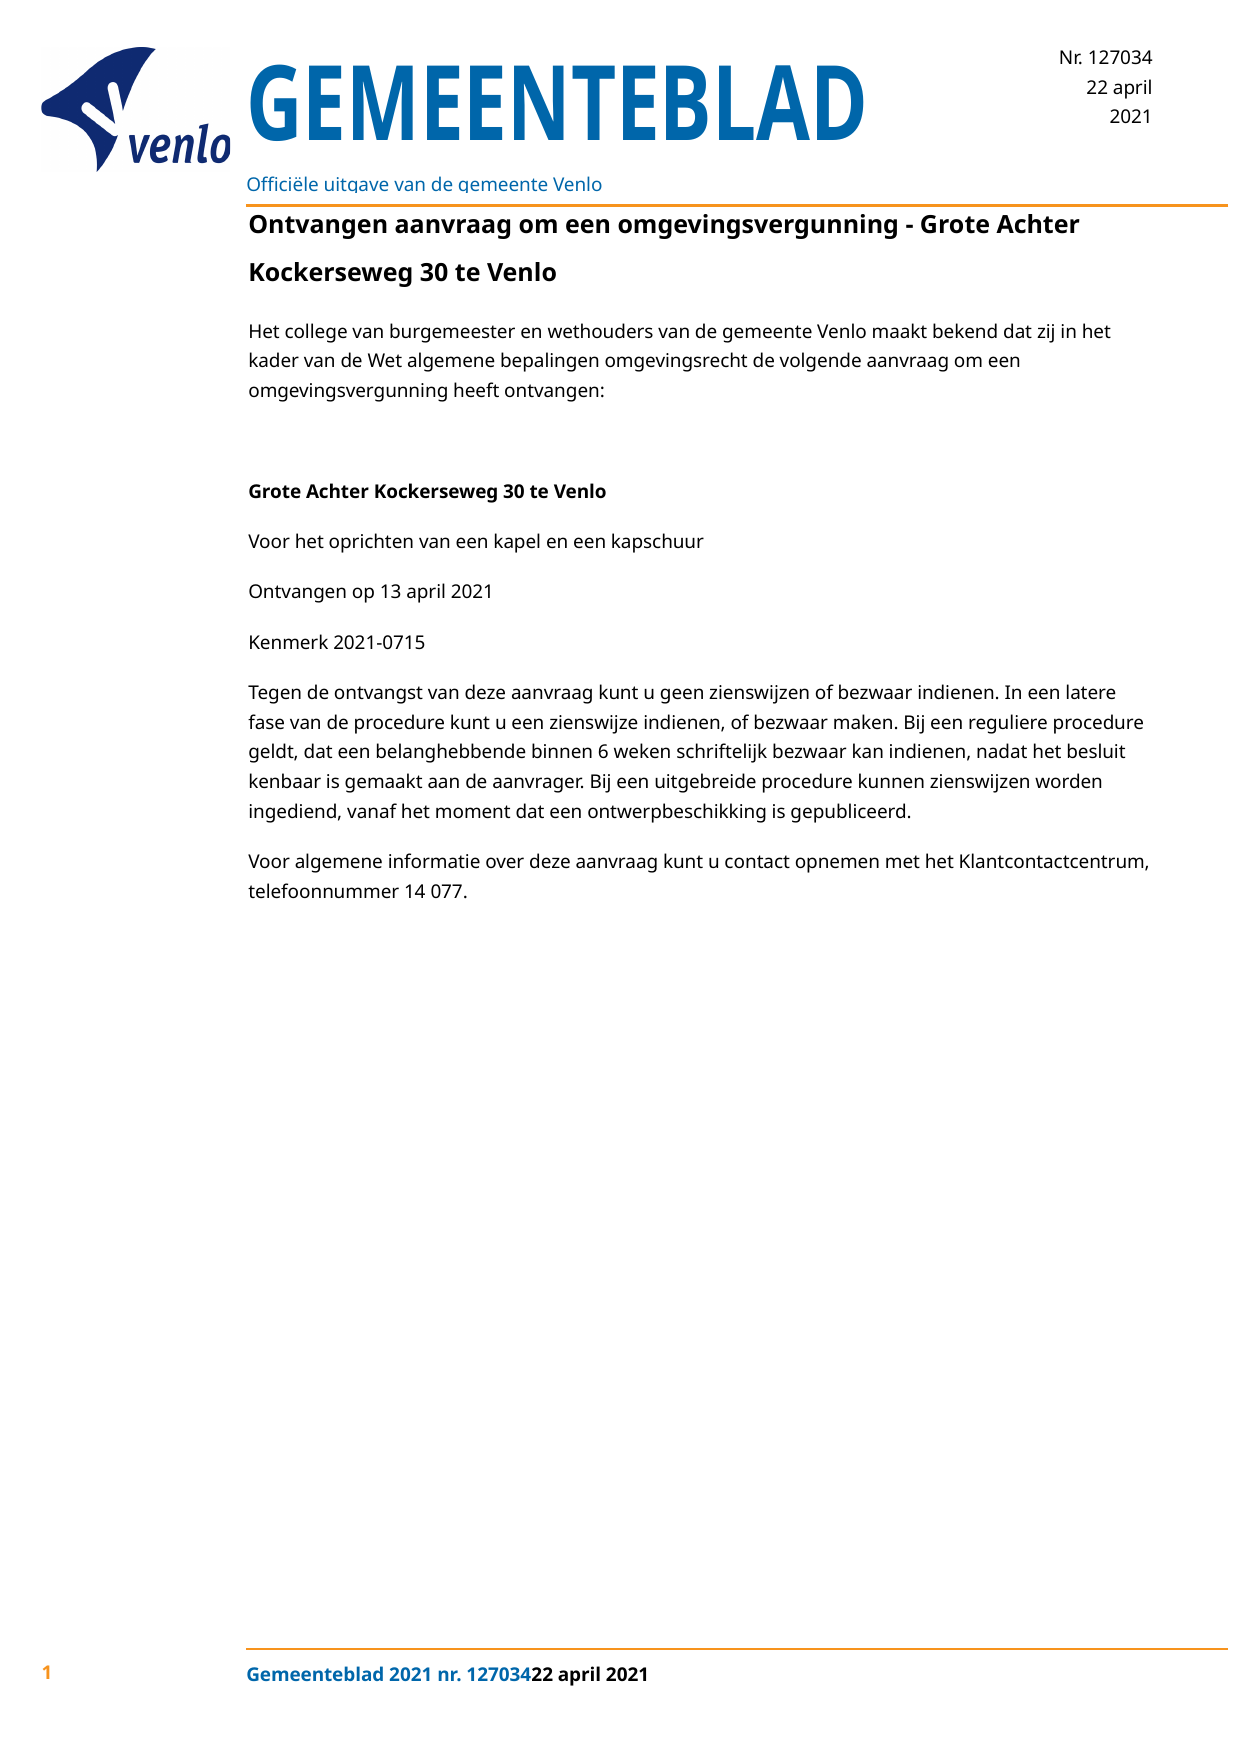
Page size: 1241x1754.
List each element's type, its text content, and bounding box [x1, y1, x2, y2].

text Kenmerk 2021-0715 [248, 629, 1152, 655]
text Voor het oprichten van een kapel en een kapschuur [248, 528, 1152, 554]
picture [41, 47, 231, 172]
text Voor algemene informatie over deze aanvraag kunt u contact opnemen met het Klantcontactcentrum, telefoonnummer 14 077. [248, 848, 1152, 904]
text Grote Achter Kockerseweg 30 te Venlo [248, 478, 1152, 504]
text Ontvangen op 13 april 2021 [248, 579, 1152, 604]
text Het college van burgemeester en wethouders van de gemeente Venlo maakt bekend dat zij in het kader van de Wet algemene bepalingen omgevingsrecht de volgende aanvraag om een omgevingsvergunning heeft ontvangen: [248, 318, 1152, 403]
text Tegen de ontvangst van deze aanvraag kunt u geen zienswijzen of bezwaar indienen. In een latere fase van de procedure kunt u een zienswijze indienen, of bezwaar maken. Bij een reguliere procedure geldt, dat een belanghebbende binnen 6 weken schriftelijk bezwaar kan indienen, nadat het besluit kenbaar is gemaakt aan de aanvrager. Bij een uitgebreide procedure kunnen zienswijzen worden ingediend, vanaf het moment dat een ontwerpbeschikking is gepubliceerd. [248, 679, 1152, 824]
text Ontvangen aanvraag om een omgevingsvergunning - Grote Achter Kockerseweg 30 te Venlo [248, 207, 1152, 288]
